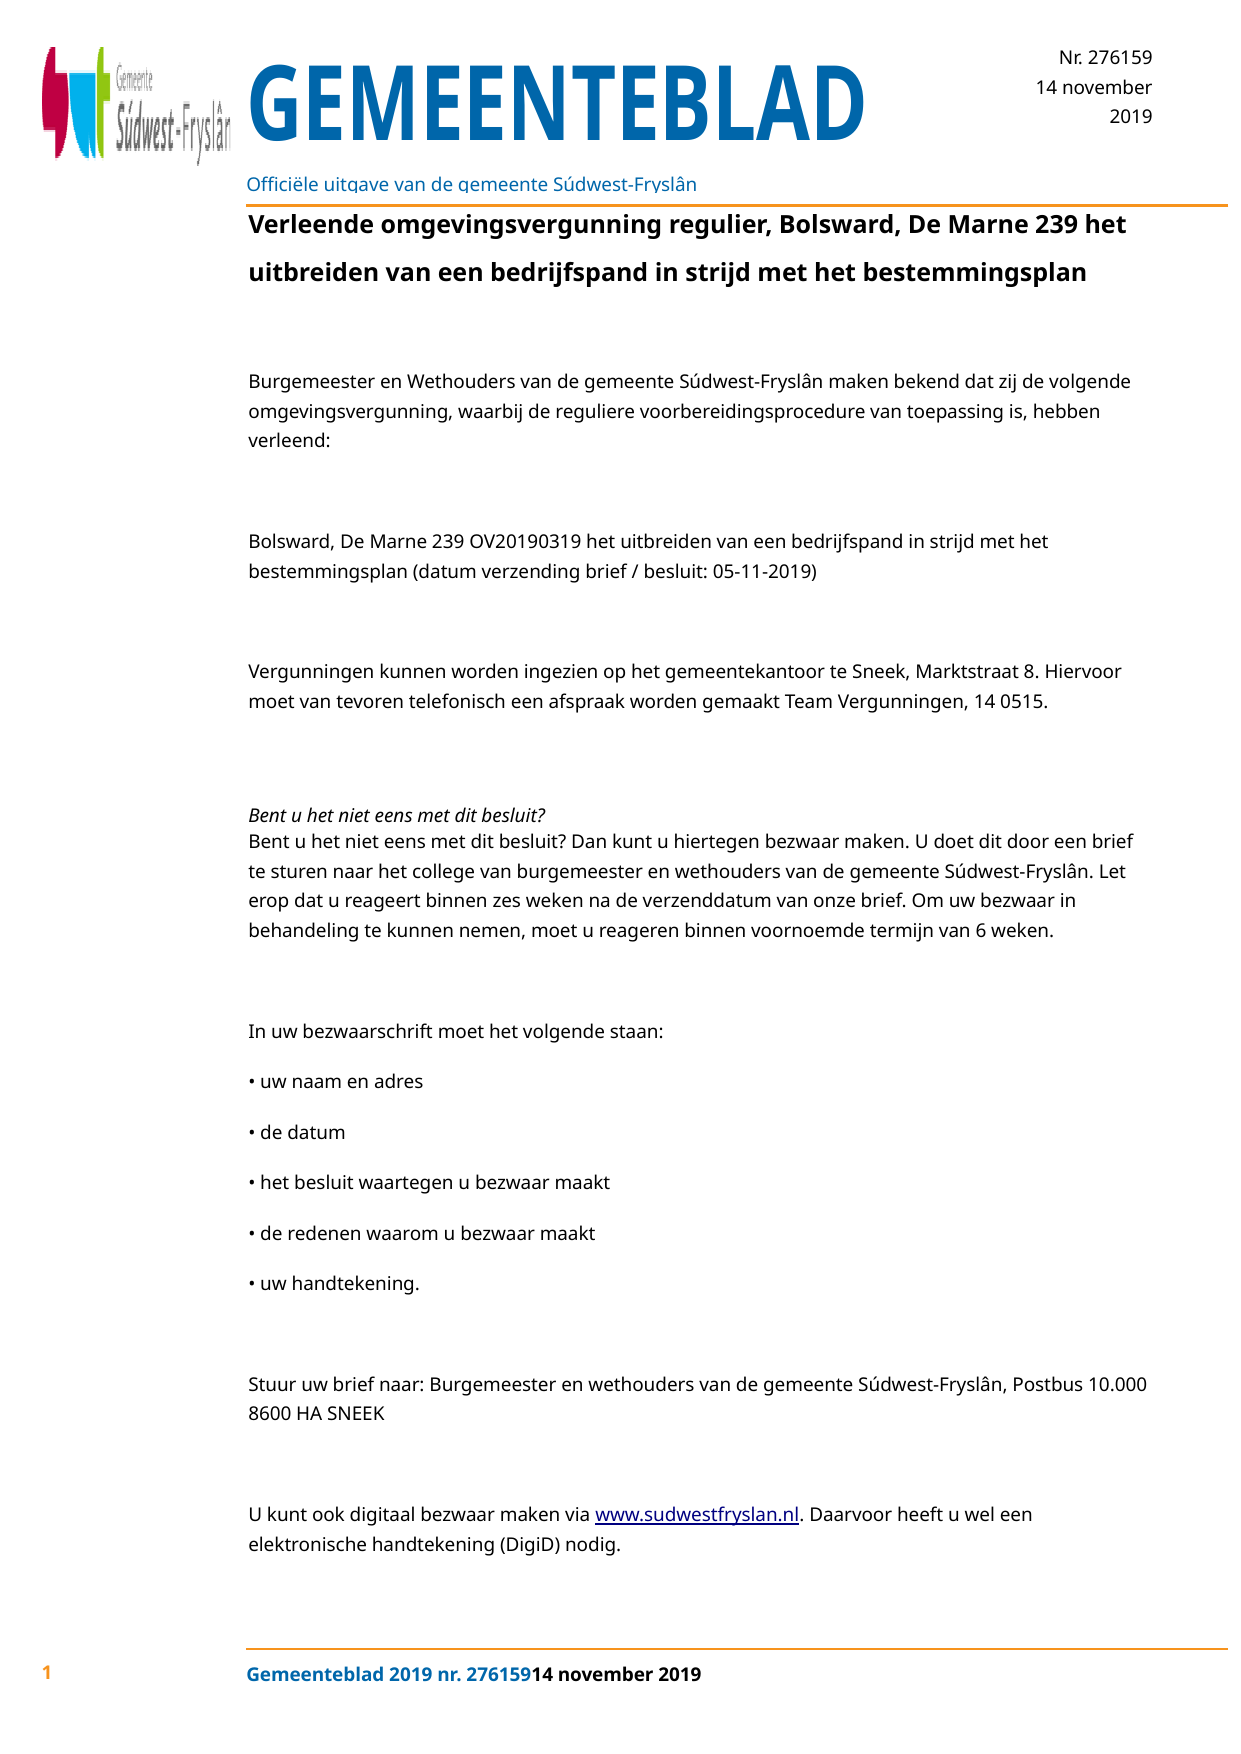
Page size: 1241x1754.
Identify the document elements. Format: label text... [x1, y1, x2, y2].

text Bent u het niet eens met dit besluit? [248, 803, 1152, 828]
picture [41, 47, 231, 172]
text • uw handtekening. [248, 1270, 1152, 1296]
text In uw bezwaarschrift moet het volgende staan: [248, 1018, 1152, 1044]
text U kunt ook digitaal bezwaar maken via www.sudwestfryslan.nl. Daarvoor heeft u wel een elektronische handtekening (DigiD) nodig. [248, 1501, 1152, 1557]
text Vergunningen kunnen worden ingezien op het gemeentekantoor te Sneek, Marktstraat 8. Hiervoor moet van tevoren telefonisch een afspraak worden gemaakt Team Vergunningen, 14 0515. [248, 659, 1152, 714]
text • het besluit waartegen u bezwaar maakt [248, 1169, 1152, 1195]
text Verleende omgevingsvergunning regulier, Bolsward, De Marne 239 het uitbreiden van een bedrijfspand in strijd met het bestemmingsplan [248, 207, 1152, 288]
text Burgemeester en Wethouders van de gemeente Súdwest-Fryslân maken bekend dat zij de volgende omgevingsvergunning, waarbij de reguliere voorbereidingsprocedure van toepassing is, hebben verleend: [248, 368, 1152, 453]
text Bent u het niet eens met dit besluit? Dan kunt u hiertegen bezwaar maken. U doet dit door een brief te sturen naar het college van burgemeester en wethouders van de gemeente Súdwest-Fryslân. Let erop dat u reageert binnen zes weken na de verzenddatum van onze brief. Om uw bezwaar in behandeling te kunnen nemen, moet u reageren binnen voornoemde termijn van 6 weken. [248, 828, 1152, 943]
text Bolsward, De Marne 239 OV20190319 het uitbreiden van een bedrijfspand in strijd met het bestemmingsplan (datum verzending brief / besluit: 05-11-2019) [248, 528, 1152, 584]
text Stuur uw brief naar: Burgemeester en wethouders van de gemeente Súdwest-Fryslân, Postbus 10.000 8600 HA SNEEK [248, 1371, 1152, 1426]
text • de datum [248, 1119, 1152, 1144]
text • de redenen waarom u bezwaar maakt [248, 1220, 1152, 1245]
text • uw naam en adres [248, 1068, 1152, 1094]
